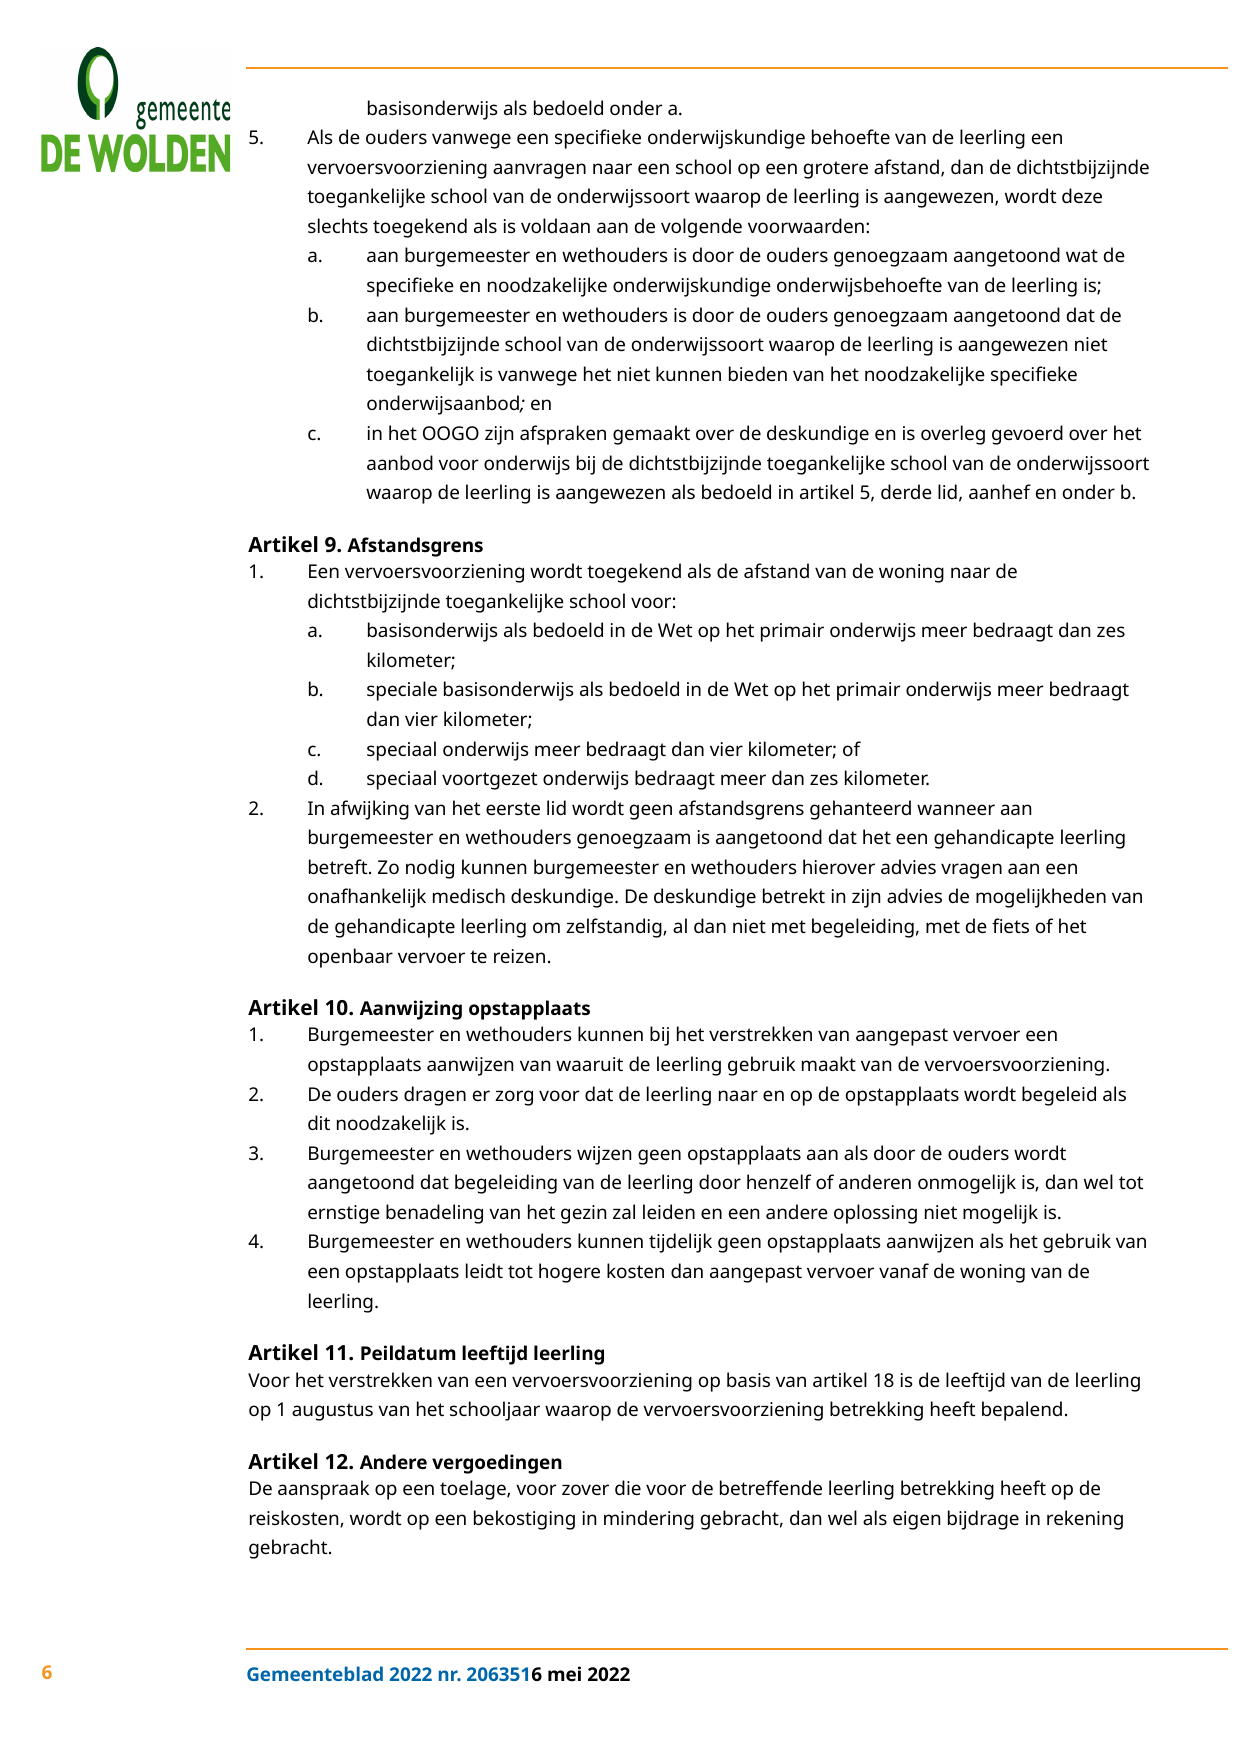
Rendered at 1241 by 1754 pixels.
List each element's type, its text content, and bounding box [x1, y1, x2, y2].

text De aanspraak op een toelage, voor zover die voor de betreffende leerling betrekking heeft op de reiskosten, wordt op een bekostiging in mindering gebracht, dan wel als eigen bijdrage in rekening gebracht. [248, 1475, 1152, 1560]
text Artikel 10. Aanwijzing opstapplaats [248, 993, 1152, 1022]
list Als de ouders vanwege een specifieke onderwijskundige behoefte van de leerling een vervoersvoorziening aanvragen naar een school op een grotere afstand, dan de dichtstbijzijnde toegankelijke school van de onderwijssoort waarop de leerling is aangewezen, wordt deze slechts toegekend als is voldaan aan de volgende voorwaarden: [248, 124, 1152, 239]
list Een vervoersvoorziening wordt toegekend als de afstand van de woning naar de dichtstbijzijnde toegankelijke school voor: [248, 558, 1152, 613]
text Artikel 12. Andere vergoedingen [248, 1447, 1152, 1475]
picture [41, 47, 231, 172]
list speciaal voortgezet onderwijs bedraagt meer dan zes kilometer. [307, 765, 1152, 791]
list basisonderwijs als bedoeld onder a. [307, 95, 1152, 121]
list In afwijking van het eerste lid wordt geen afstandsgrens gehanteerd wanneer aan burgemeester en wethouders genoegzaam is aangetoond dat het een gehandicapte leerling betreft. Zo nodig kunnen burgemeester en wethouders hierover advies vragen aan een onafhankelijk medisch deskundige. De deskundige betrekt in zijn advies de mogelijkheden van de gehandicapte leerling om zelfstandig, al dan niet met begeleiding, met de fiets of het openbaar vervoer te reizen. [248, 795, 1152, 968]
list De ouders dragen er zorg voor dat de leerling naar en op de opstapplaats wordt begeleid als dit noodzakelijk is. [248, 1081, 1152, 1136]
list basisonderwijs als bedoeld in de Wet op het primair onderwijs meer bedraagt dan zes kilometer; [307, 617, 1152, 673]
list Burgemeester en wethouders kunnen tijdelijk geen opstapplaats aanwijzen als het gebruik van een opstapplaats leidt tot hogere kosten dan aangepast vervoer vanaf de woning van de leerling. [248, 1229, 1152, 1314]
list aan burgemeester en wethouders is door de ouders genoegzaam aangetoond wat de specifieke en noodzakelijke onderwijskundige onderwijsbehoefte van de leerling is; [307, 243, 1152, 298]
list Burgemeester en wethouders kunnen bij het verstrekken van aangepast vervoer een opstapplaats aanwijzen van waaruit de leerling gebruik maakt van de vervoersvoorziening. [248, 1022, 1152, 1077]
text Voor het verstrekken van een vervoersvoorziening op basis van artikel 18 is de leeftijd van de leerling op 1 augustus van het schooljaar waarop de vervoersvoorziening betrekking heeft bepalend. [248, 1367, 1152, 1422]
text Artikel 11. Peildatum leeftijd leerling [248, 1338, 1152, 1367]
list speciale basisonderwijs als bedoeld in de Wet op het primair onderwijs meer bedraagt dan vier kilometer; [307, 677, 1152, 732]
list Burgemeester en wethouders wijzen geen opstapplaats aan als door de ouders wordt aangetoond dat begeleiding van de leerling door henzelf of anderen onmogelijk is, dan wel tot ernstige benadeling van het gezin zal leiden en een andere oplossing niet mogelijk is. [248, 1140, 1152, 1225]
list aan burgemeester en wethouders is door de ouders genoegzaam aangetoond dat de dichtstbijzijnde school van de onderwijssoort waarop de leerling is aangewezen niet toegankelijk is vanwege het niet kunnen bieden van het noodzakelijke specifieke onderwijsaanbod; en [307, 302, 1152, 416]
list in het OOGO zijn afspraken gemaakt over de deskundige en is overleg gevoerd over het aanbod voor onderwijs bij de dichtstbijzijnde toegankelijke school van de onderwijssoort waarop de leerling is aangewezen als bedoeld in artikel 5, derde lid, aanhef en onder b. [307, 420, 1152, 505]
list speciaal onderwijs meer bedraagt dan vier kilometer; of [307, 736, 1152, 761]
text Artikel 9. Afstandsgrens [248, 530, 1152, 558]
